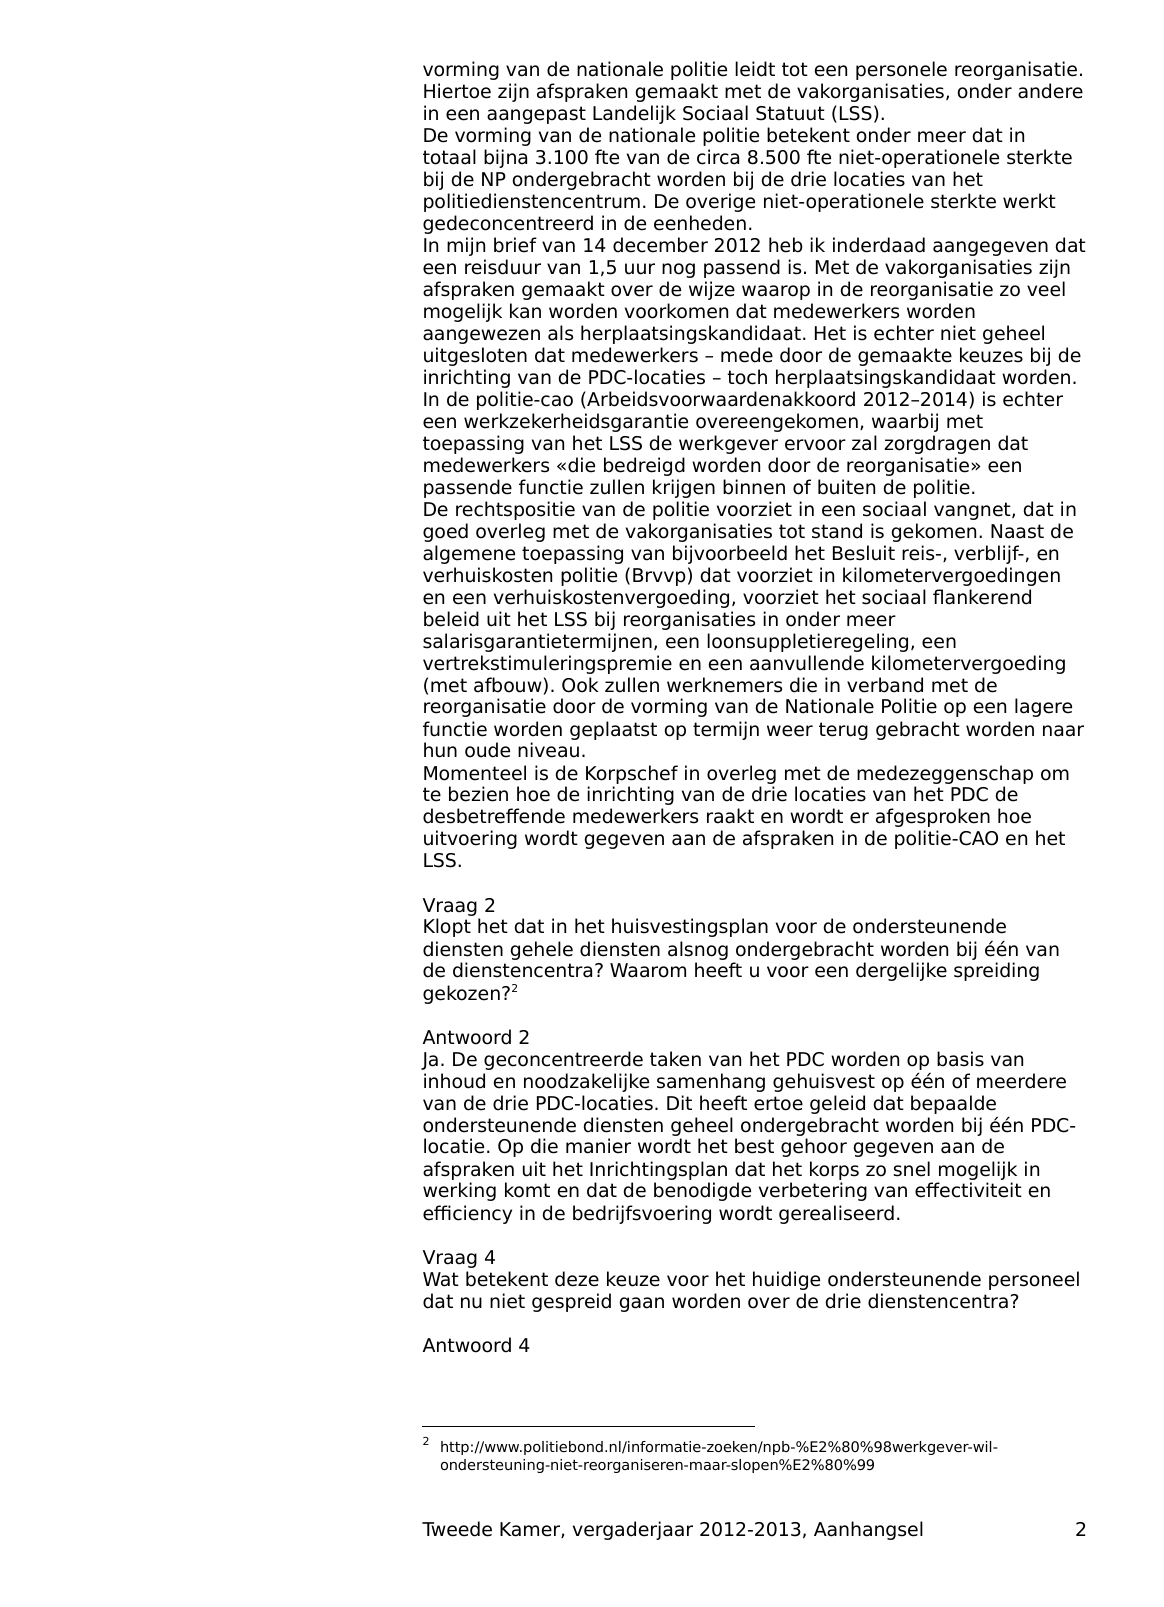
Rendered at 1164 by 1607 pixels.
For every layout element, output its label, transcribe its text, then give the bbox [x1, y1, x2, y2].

text Klopt het dat in het huisvestingsplan voor de ondersteunende diensten gehele diensten alsnog ondergebracht worden bij één van de dienstencentra? Waarom heeft u voor een dergelijke spreiding gekozen? [422, 916, 1087, 1004]
text Momenteel is de Korpschef in overleg met de medezeggenschap om te bezien hoe de inrichting van de drie locaties van het PDC de desbetreffende medewerkers raakt en wordt er afgesproken hoe uitvoering wordt gegeven aan de afspraken in de politie-CAO en het LSS. [422, 762, 1087, 872]
text Antwoord 2 [422, 1027, 1087, 1048]
text http://www.politiebond.nl/informatie-zoeken/npb-%E2%80%98werkgever-wil-ondersteuning-niet-reorganiseren-maar-slopen%E2%80%99 [422, 1435, 1087, 1474]
text Wat betekent deze keuze voor het huidige ondersteunende personeel dat nu niet gespreid gaan worden over de drie dienstencentra? [422, 1268, 1087, 1312]
text vorming van de nationale politie leidt tot een personele reorganisatie. Hiertoe zijn afspraken gemaakt met de vakorganisaties, onder andere in een aangepast Landelijk Sociaal Statuut (LSS). [422, 59, 1087, 125]
text De rechtspositie van de politie voorziet in een sociaal vangnet, dat in goed overleg met de vakorganisaties tot stand is gekomen. Naast de algemene toepassing van bijvoorbeeld het Besluit reis-, verblijf-, en verhuiskosten politie (Brvvp) dat voorziet in kilometervergoedingen en een verhuiskostenvergoeding, voorziet het sociaal flankerend beleid uit het LSS bij reorganisaties in onder meer salarisgarantietermijnen, een loonsuppletieregeling, een vertrekstimuleringspremie en een aanvullende kilometervergoeding (met afbouw). Ook zullen werknemers die in verband met de reorganisatie door de vorming van de Nationale Politie op een lagere functie worden geplaatst op termijn weer terug gebracht worden naar hun oude niveau. [422, 499, 1087, 762]
text Ja. De geconcentreerde taken van het PDC worden op basis van inhoud en noodzakelijke samenhang gehuisvest op één of meerdere van de drie PDC-locaties. Dit heeft ertoe geleid dat bepaalde ondersteunende diensten geheel ondergebracht worden bij één PDC-locatie. Op die manier wordt het best gehoor gegeven aan de afspraken uit het Inrichtingsplan dat het korps zo snel mogelijk in werking komt en dat de benodigde verbetering van effectiviteit en efficiency in de bedrijfsvoering wordt gerealiseerd. [422, 1048, 1087, 1224]
text In mijn brief van 14 december 2012 heb ik inderdaad aangegeven dat een reisduur van 1,5 uur nog passend is. Met de vakorganisaties zijn afspraken gemaakt over de wijze waarop in de reorganisatie zo veel mogelijk kan worden voorkomen dat medewerkers worden aangewezen als herplaatsingskandidaat. Het is echter niet geheel uitgesloten dat medewerkers – mede door de gemaakte keuzes bij de inrichting van de PDC-locaties – toch herplaatsingskandidaat worden. In de politie-cao (Arbeidsvoorwaardenakkoord 2012–2014) is echter een werkzekerheidsgarantie overeengekomen, waarbij met toepassing van het LSS de werkgever ervoor zal zorgdragen dat medewerkers «die bedreigd worden door de reorganisatie» een passende functie zullen krijgen binnen of buiten de politie. [422, 235, 1087, 499]
text De vorming van de nationale politie betekent onder meer dat in totaal bijna 3.100 fte van de circa 8.500 fte niet-operationele sterkte bij de NP ondergebracht worden bij de drie locaties van het politiedienstencentrum. De overige niet-operationele sterkte werkt gedeconcentreerd in de eenheden. [422, 125, 1087, 235]
text Antwoord 4 [422, 1335, 1087, 1357]
text Vraag 2 [422, 894, 1087, 916]
text Vraag 4 [422, 1247, 1087, 1268]
